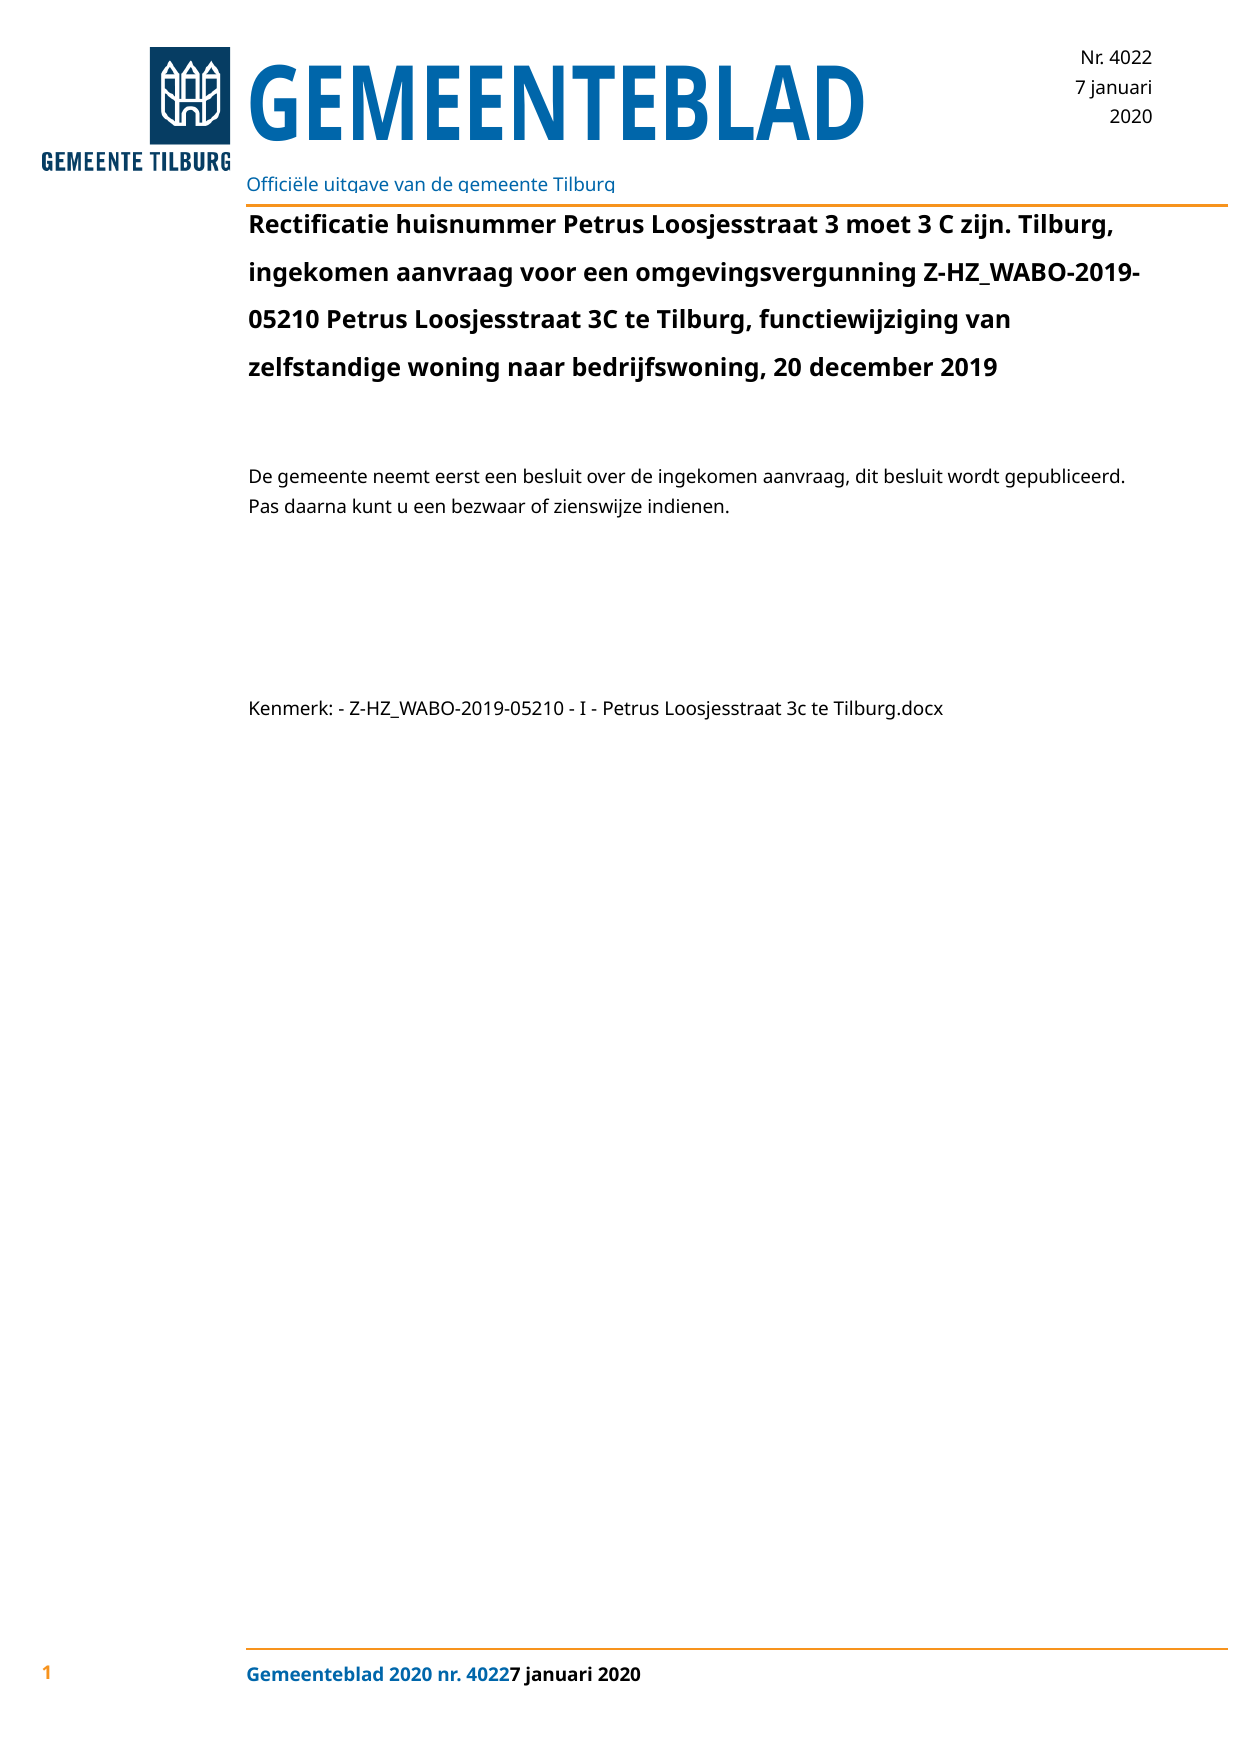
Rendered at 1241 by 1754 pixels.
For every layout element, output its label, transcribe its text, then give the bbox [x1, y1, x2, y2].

text Rectificatie huisnummer Petrus Loosjesstraat 3 moet 3 C zijn. Tilburg, ingekomen aanvraag voor een omgevingsvergunning Z-HZ_WABO-2019-05210 Petrus Loosjesstraat 3C te Tilburg, functiewijziging van zelfstandige woning naar bedrijfswoning, 20 december 2019 [248, 207, 1152, 384]
text De gemeente neemt eerst een besluit over de ingekomen aanvraag, dit besluit wordt gepubliceerd. Pas daarna kunt u een bezwaar of zienswijze indienen. [248, 463, 1152, 519]
picture [41, 47, 231, 172]
text Kenmerk: - Z-HZ_WABO-2019-05210 - I - Petrus Loosjesstraat 3c te Tilburg.docx [248, 695, 1152, 721]
